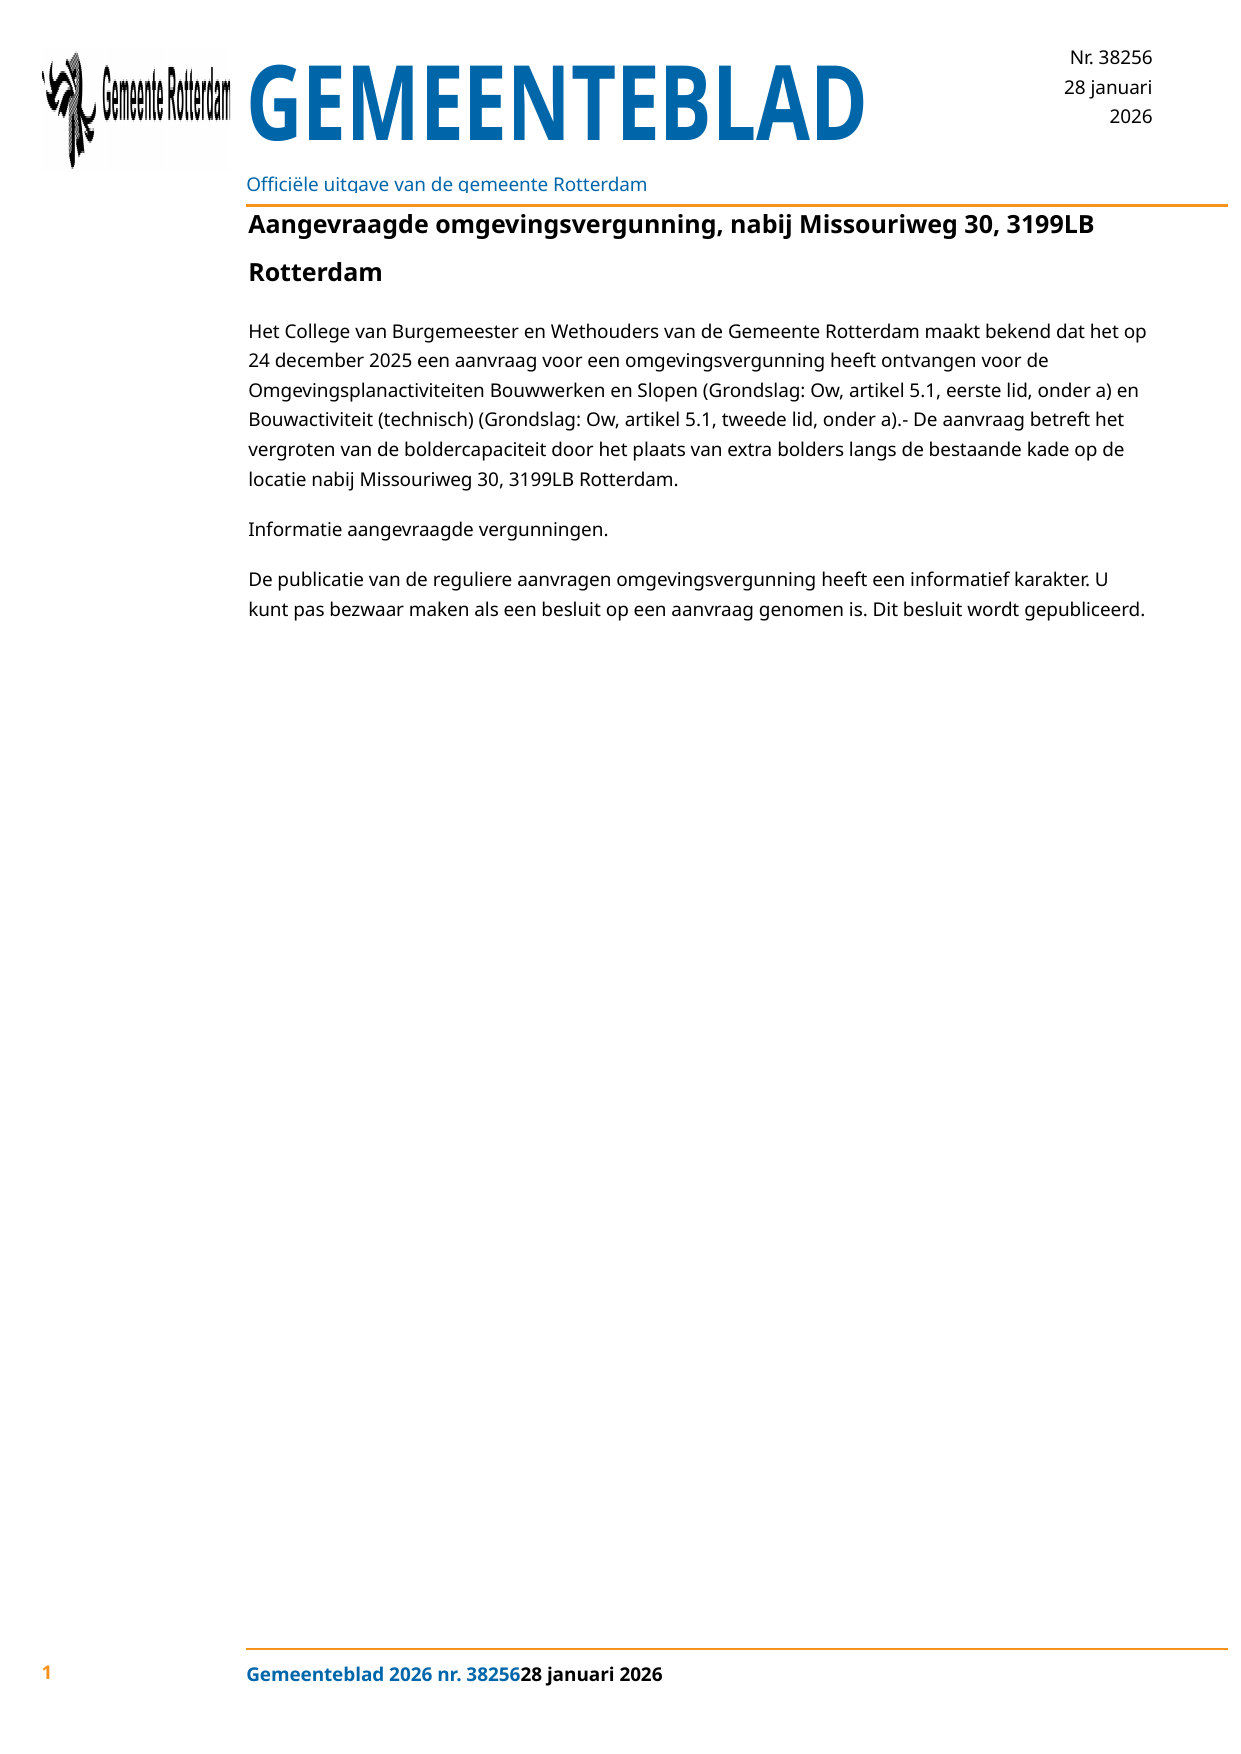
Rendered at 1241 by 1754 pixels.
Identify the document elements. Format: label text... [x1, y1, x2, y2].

text Informatie aangevraagde vergunningen. [248, 516, 1152, 542]
text De publicatie van de reguliere aanvragen omgevingsvergunning heeft een informatief karakter. U kunt pas bezwaar maken als een besluit op een aanvraag genomen is. Dit besluit wordt gepubliceerd. [248, 567, 1152, 622]
text Het College van Burgemeester en Wethouders van de Gemeente Rotterdam maakt bekend dat het op 24 december 2025 een aanvraag voor een omgevingsvergunning heeft ontvangen voor de Omgevingsplanactiviteiten Bouwwerken en Slopen (Grondslag: Ow, artikel 5.1, eerste lid, onder a) en Bouwactiviteit (technisch) (Grondslag: Ow, artikel 5.1, tweede lid, onder a).- De aanvraag betreft het vergroten van de boldercapaciteit door het plaats van extra bolders langs de bestaande kade op de locatie nabij Missouriweg 30, 3199LB Rotterdam. [248, 318, 1152, 492]
picture [41, 47, 231, 172]
text Aangevraagde omgevingsvergunning, nabij Missouriweg 30, 3199LB Rotterdam [248, 207, 1152, 288]
